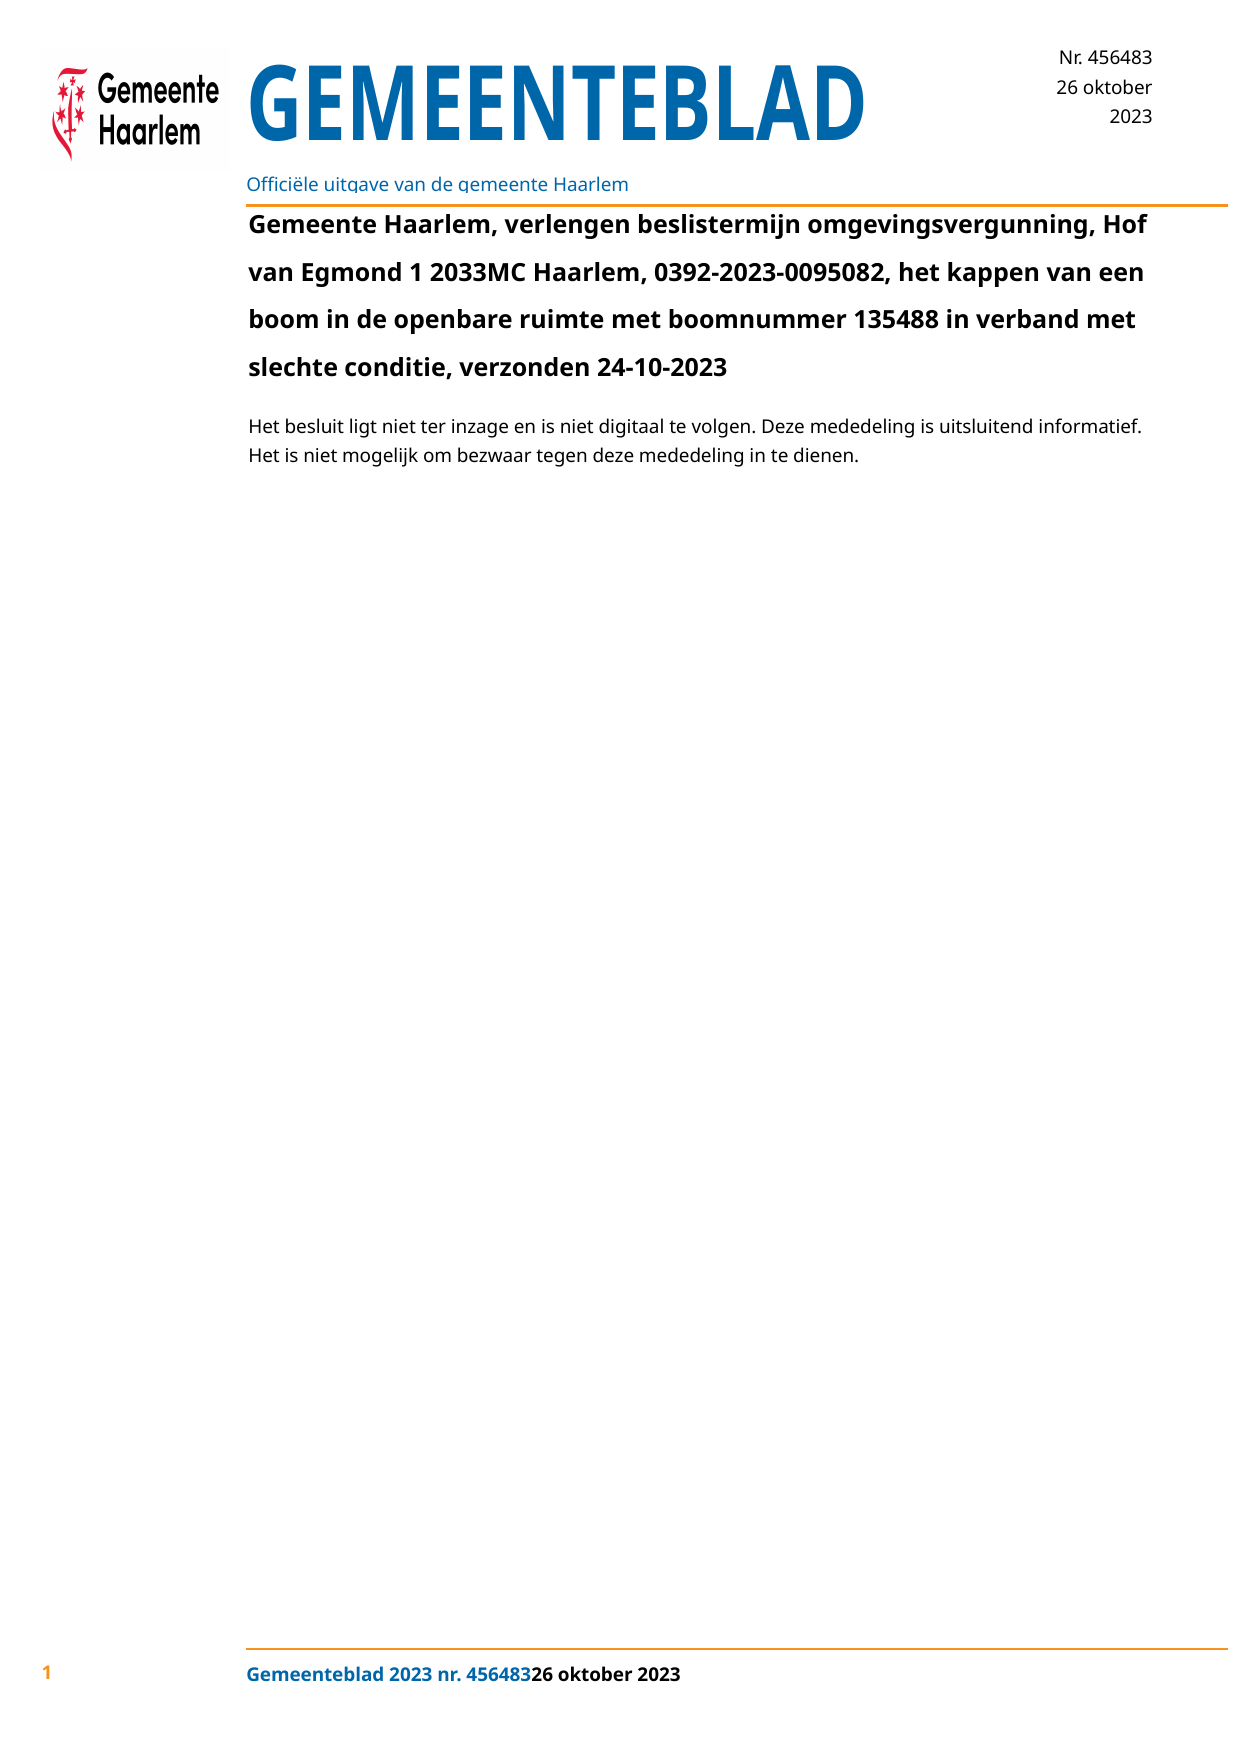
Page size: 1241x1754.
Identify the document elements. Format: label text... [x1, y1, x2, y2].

picture [41, 47, 231, 172]
text Gemeente Haarlem, verlengen beslistermijn omgevingsvergunning, Hof van Egmond 1 2033MC Haarlem, 0392-2023-0095082, het kappen van een boom in de openbare ruimte met boomnummer 135488 in verband met slechte conditie, verzonden 24-10-2023 [248, 207, 1152, 384]
text Het besluit ligt niet ter inzage en is niet digitaal te volgen. Deze mededeling is uitsluitend informatief. Het is niet mogelijk om bezwaar tegen deze mededeling in te dienen. [248, 413, 1152, 468]
